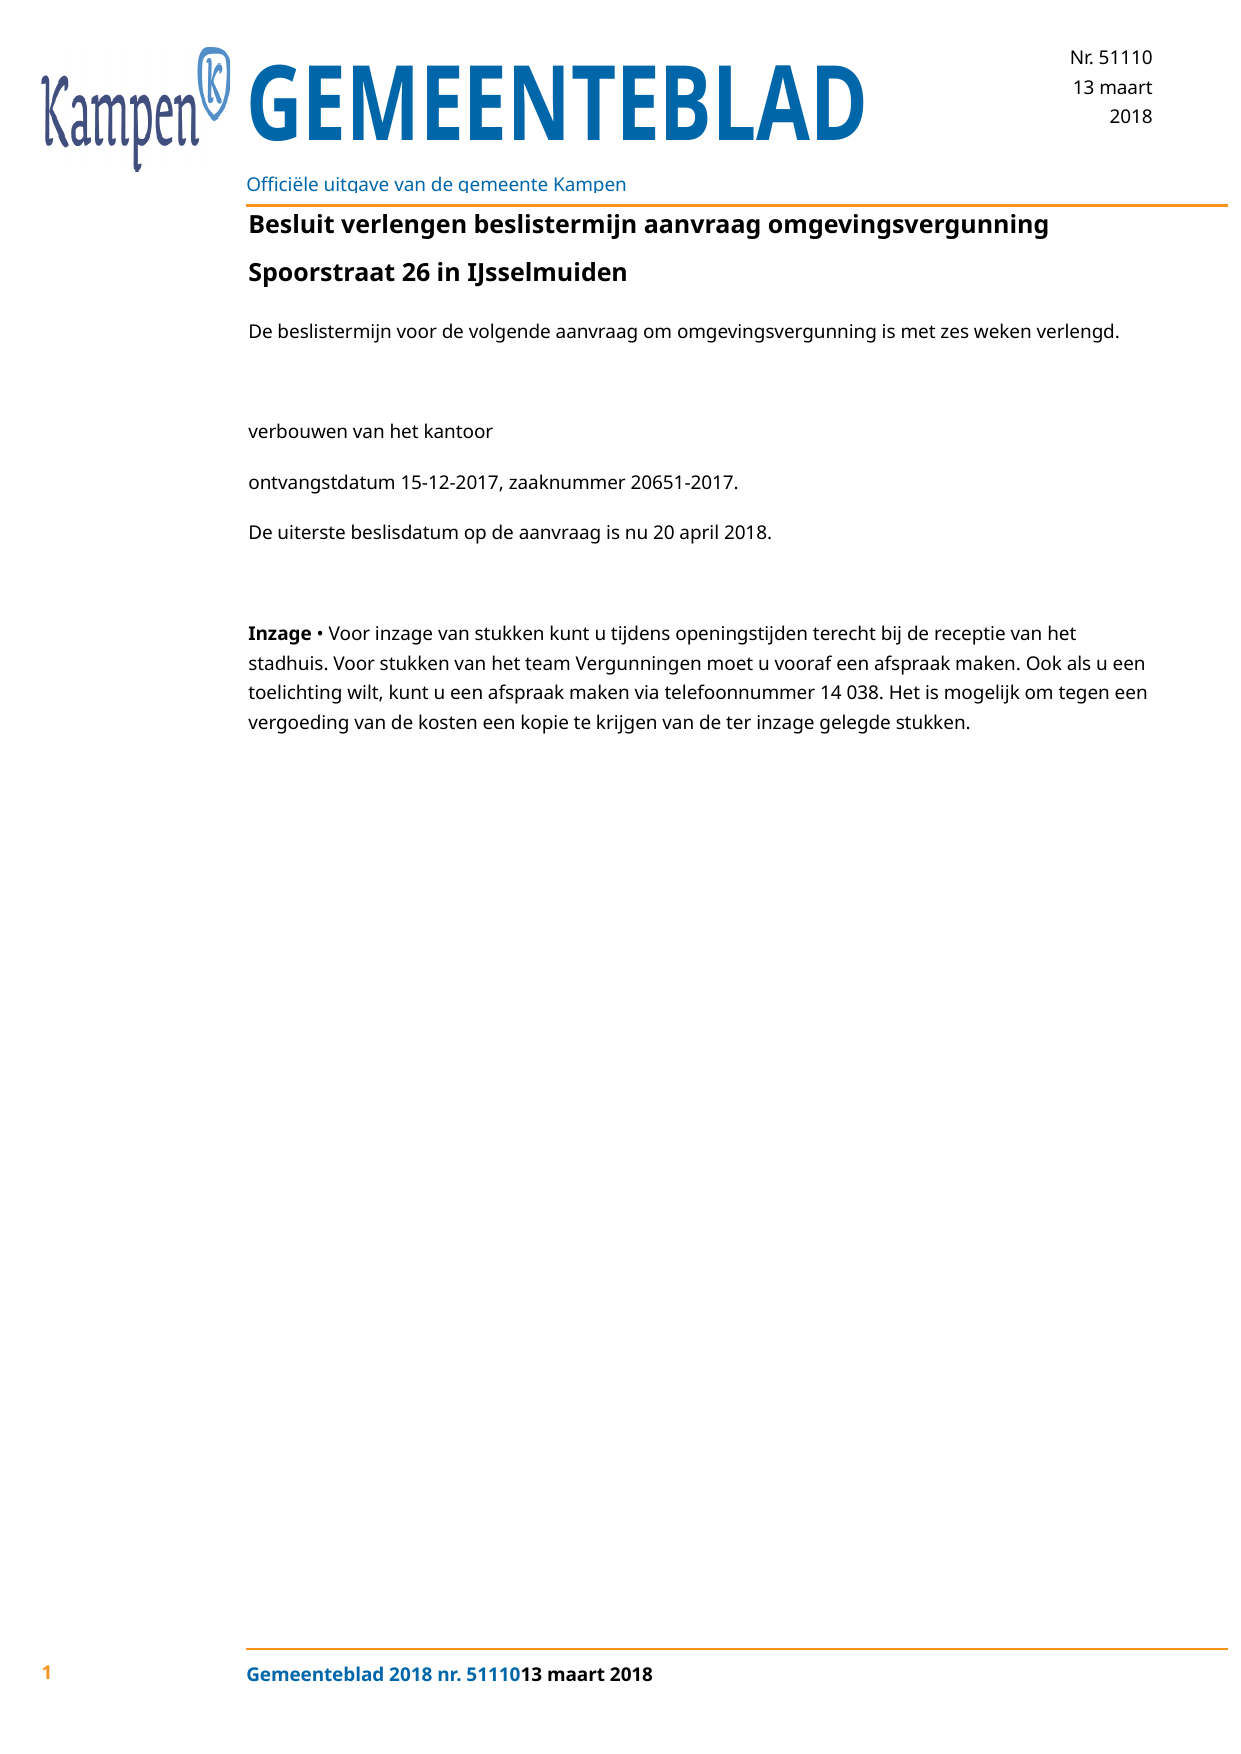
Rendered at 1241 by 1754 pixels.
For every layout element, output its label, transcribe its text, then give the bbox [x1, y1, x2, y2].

text verbouwen van het kantoor [248, 419, 1152, 444]
text Besluit verlengen beslistermijn aanvraag omgevingsvergunning Spoorstraat 26 in IJsselmuiden [248, 207, 1152, 288]
text De uiterste beslisdatum op de aanvraag is nu 20 april 2018. [248, 519, 1152, 545]
text Inzage • Voor inzage van stukken kunt u tijdens openingstijden terecht bij de receptie van het stadhuis. Voor stukken van het team Vergunningen moet u vooraf een afspraak maken. Ook als u een toelichting wilt, kunt u een afspraak maken via telefoonnummer 14 038. Het is mogelijk om tegen een vergoeding van de kosten een kopie te krijgen van de ter inzage gelegde stukken. [248, 620, 1152, 735]
picture [41, 47, 231, 172]
text ontvangstdatum 15-12-2017, zaaknummer 20651-2017. [248, 469, 1152, 495]
text De beslistermijn voor de volgende aanvraag om omgevingsvergunning is met zes weken verlengd. [248, 318, 1152, 344]
